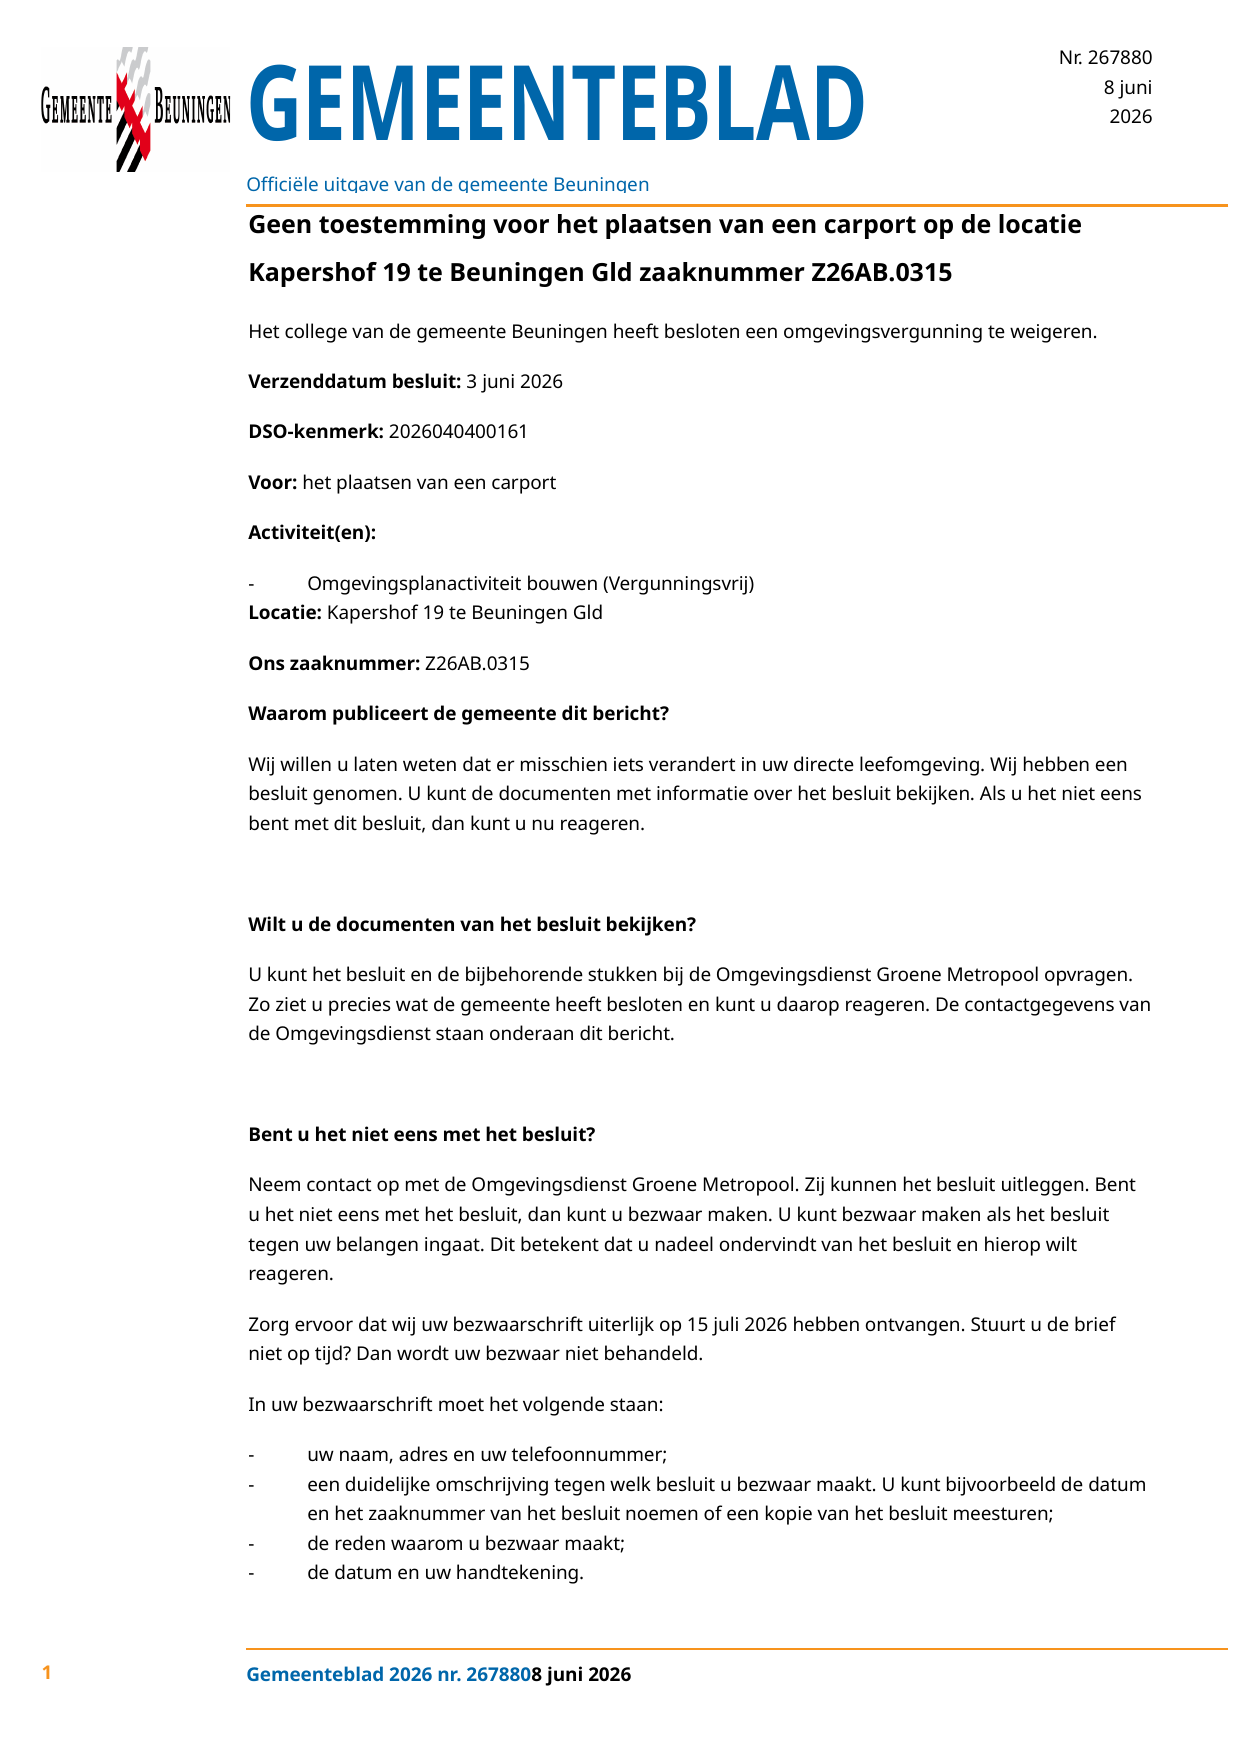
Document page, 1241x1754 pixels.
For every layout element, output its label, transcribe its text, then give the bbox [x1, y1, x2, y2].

text Wilt u de documenten van het besluit bekijken? [248, 911, 1152, 937]
list een duidelijke omschrijving tegen welk besluit u bezwaar maakt. U kunt bijvoorbeeld de datum en het zaaknummer van het besluit noemen of een kopie van het besluit meesturen; [248, 1471, 1152, 1526]
text Bent u het niet eens met het besluit? [248, 1121, 1152, 1147]
text Activiteit(en): [248, 519, 1152, 545]
text Geen toestemming voor het plaatsen van een carport op de locatie Kapershof 19 te Beuningen Gld zaaknummer Z26AB.0315 [248, 207, 1152, 288]
text In uw bezwaarschrift moet het volgende staan: [248, 1391, 1152, 1417]
text Verzenddatum besluit: 3 juni 2026 [248, 368, 1152, 394]
text U kunt het besluit en de bijbehorende stukken bij de Omgevingsdienst Groene Metropool opvragen. Zo ziet u precies wat de gemeente heeft besloten en kunt u daarop reageren. De contactgegevens van de Omgevingsdienst staan onderaan dit bericht. [248, 961, 1152, 1046]
text Locatie: Kapershof 19 te Beuningen Gld [248, 599, 1152, 625]
text Neem contact op met de Omgevingsdienst Groene Metropool. Zij kunnen het besluit uitleggen. Bent u het niet eens met het besluit, dan kunt u bezwaar maken. U kunt bezwaar maken als het besluit tegen uw belangen ingaat. Dit betekent dat u nadeel ondervindt van het besluit en hierop wilt reageren. [248, 1172, 1152, 1286]
list de reden waarom u bezwaar maakt; [248, 1530, 1152, 1556]
text Zorg ervoor dat wij uw bezwaarschrift uiterlijk op 15 juli 2026 hebben ontvangen. Stuurt u de brief niet op tijd? Dan wordt uw bezwaar niet behandeld. [248, 1311, 1152, 1366]
text Wij willen u laten weten dat er misschien iets verandert in uw directe leefomgeving. Wij hebben een besluit genomen. U kunt de documenten met informatie over het besluit bekijken. Als u het niet eens bent met dit besluit, dan kunt u nu reageren. [248, 751, 1152, 836]
list uw naam, adres en uw telefoonnummer; [248, 1441, 1152, 1467]
text DSO-kenmerk: 2026040400161 [248, 419, 1152, 444]
text Voor: het plaatsen van een carport [248, 469, 1152, 495]
list de datum en uw handtekening. [248, 1559, 1152, 1585]
list Omgevingsplanactiviteit bouwen (Vergunningsvrij) [248, 570, 1152, 596]
text Waarom publiceert de gemeente dit bericht? [248, 700, 1152, 726]
picture [41, 47, 231, 172]
text Ons zaaknummer: Z26AB.0315 [248, 650, 1152, 676]
text Het college van de gemeente Beuningen heeft besloten een omgevingsvergunning te weigeren. [248, 318, 1152, 344]
